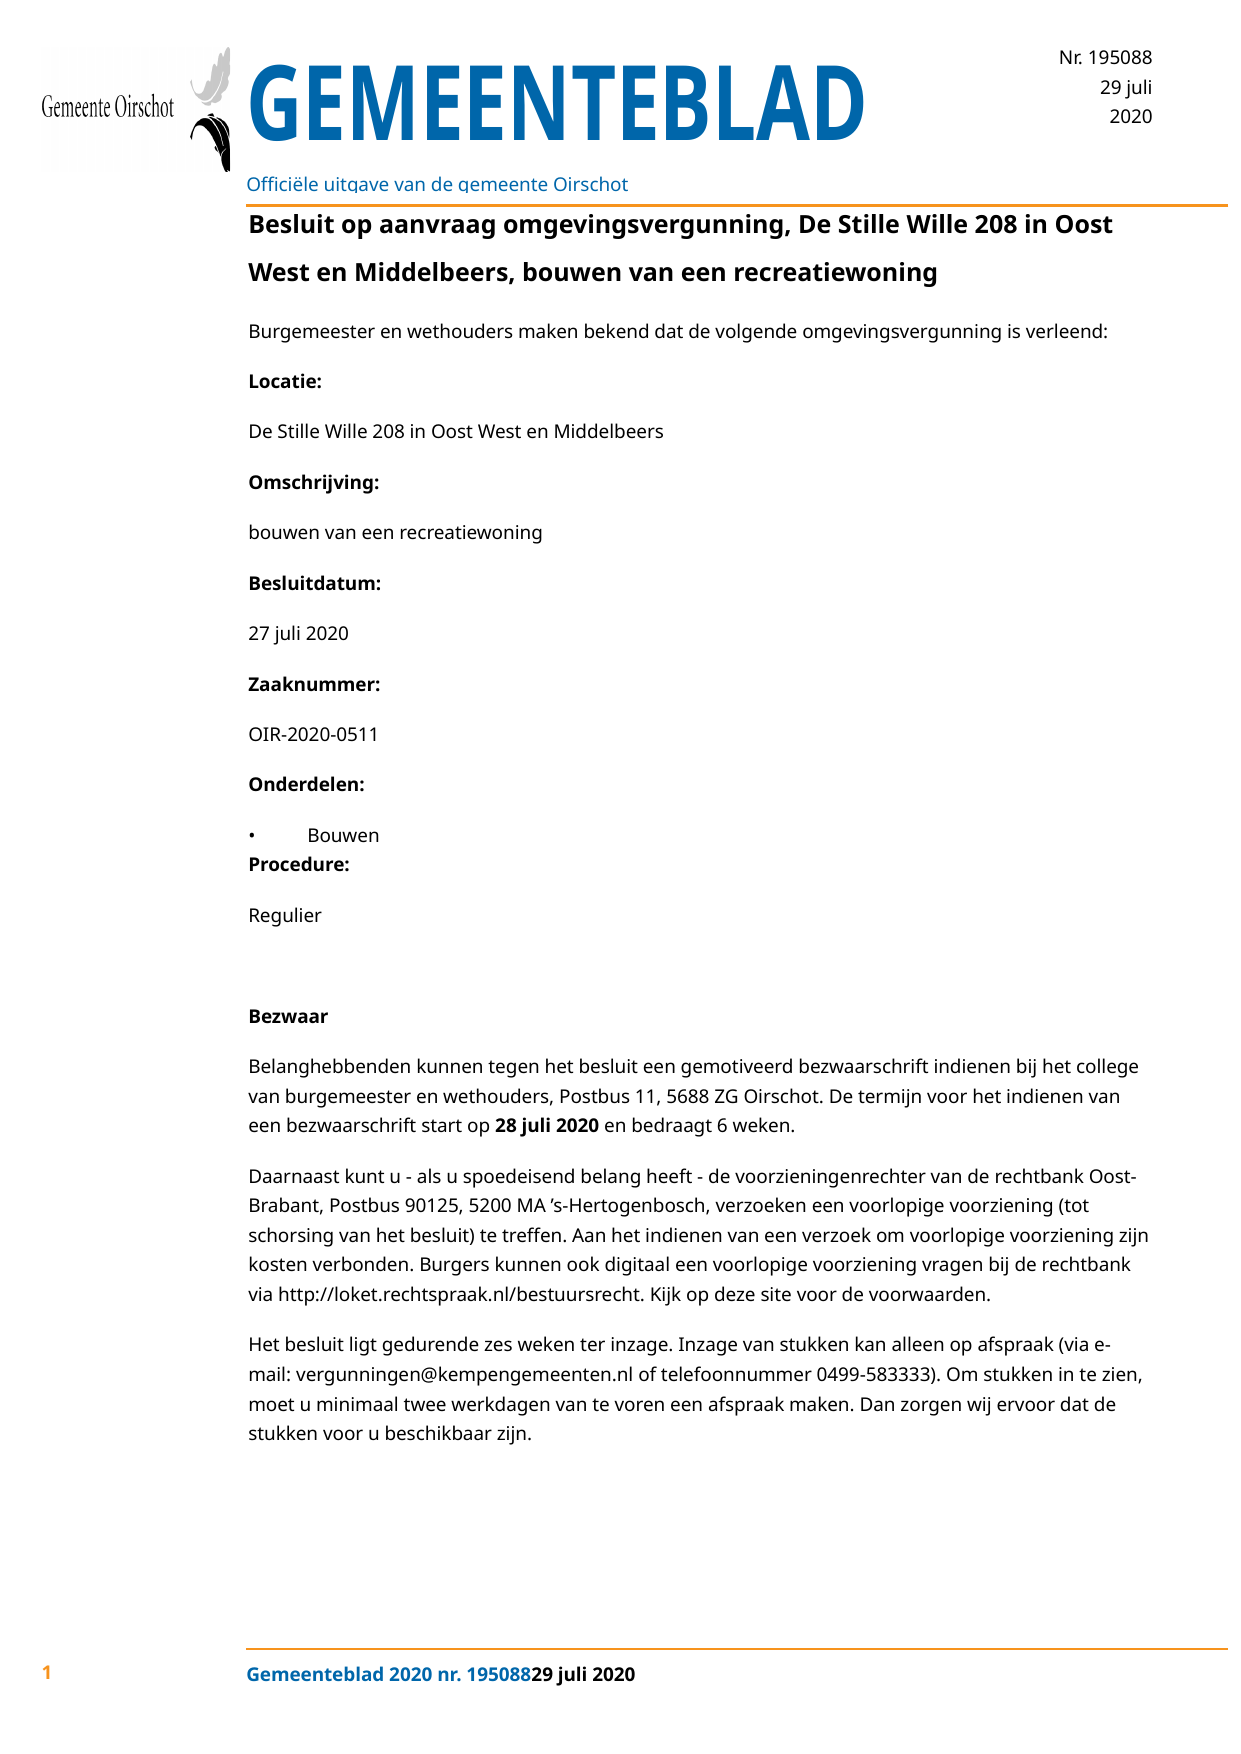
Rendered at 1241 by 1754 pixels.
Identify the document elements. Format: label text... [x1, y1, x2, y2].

text Bezwaar [248, 1003, 1152, 1029]
list Bouwen [248, 822, 1152, 848]
text Omschrijving: [248, 469, 1152, 495]
text Regulier [248, 902, 1152, 928]
text Besluitdatum: [248, 570, 1152, 596]
text Besluit op aanvraag omgevingsvergunning, De Stille Wille 208 in Oost West en Middelbeers, bouwen van een recreatiewoning [248, 207, 1152, 288]
text Daarnaast kunt u - als u spoedeisend belang heeft - de voorzieningenrechter van de rechtbank Oost-Brabant, Postbus 90125, 5200 MA ’s-Hertogenbosch, verzoeken een voorlopige voorziening (tot schorsing van het besluit) te treffen. Aan het indienen van een verzoek om voorlopige voorziening zijn kosten verbonden. Burgers kunnen ook digitaal een voorlopige voorziening vragen bij de rechtbank via http://loket.rechtspraak.nl/bestuursrecht. Kijk op deze site voor de voorwaarden. [248, 1163, 1152, 1307]
text Zaaknummer: [248, 671, 1152, 697]
text Burgemeester en wethouders maken bekend dat de volgende omgevingsvergunning is verleend: [248, 318, 1152, 344]
text 27 juli 2020 [248, 620, 1152, 646]
text Locatie: [248, 368, 1152, 394]
text bouwen van een recreatiewoning [248, 519, 1152, 545]
text Procedure: [248, 852, 1152, 877]
text De Stille Wille 208 in Oost West en Middelbeers [248, 419, 1152, 444]
text OIR-2020-0511 [248, 721, 1152, 747]
text Onderdelen: [248, 772, 1152, 797]
picture [41, 47, 231, 172]
text Belanghebbenden kunnen tegen het besluit een gemotiveerd bezwaarschrift indienen bij het college van burgemeester en wethouders, Postbus 11, 5688 ZG Oirschot. De termijn voor het indienen van een bezwaarschrift start op 28 juli 2020 en bedraagt 6 weken. [248, 1053, 1152, 1138]
text Het besluit ligt gedurende zes weken ter inzage. Inzage van stukken kan alleen op afspraak (via e-mail: vergunningen@kempengemeenten.nl of telefoonnummer 0499-583333). Om stukken in te zien, moet u minimaal twee werkdagen van te voren een afspraak maken. Dan zorgen wij ervoor dat de stukken voor u beschikbaar zijn. [248, 1332, 1152, 1446]
